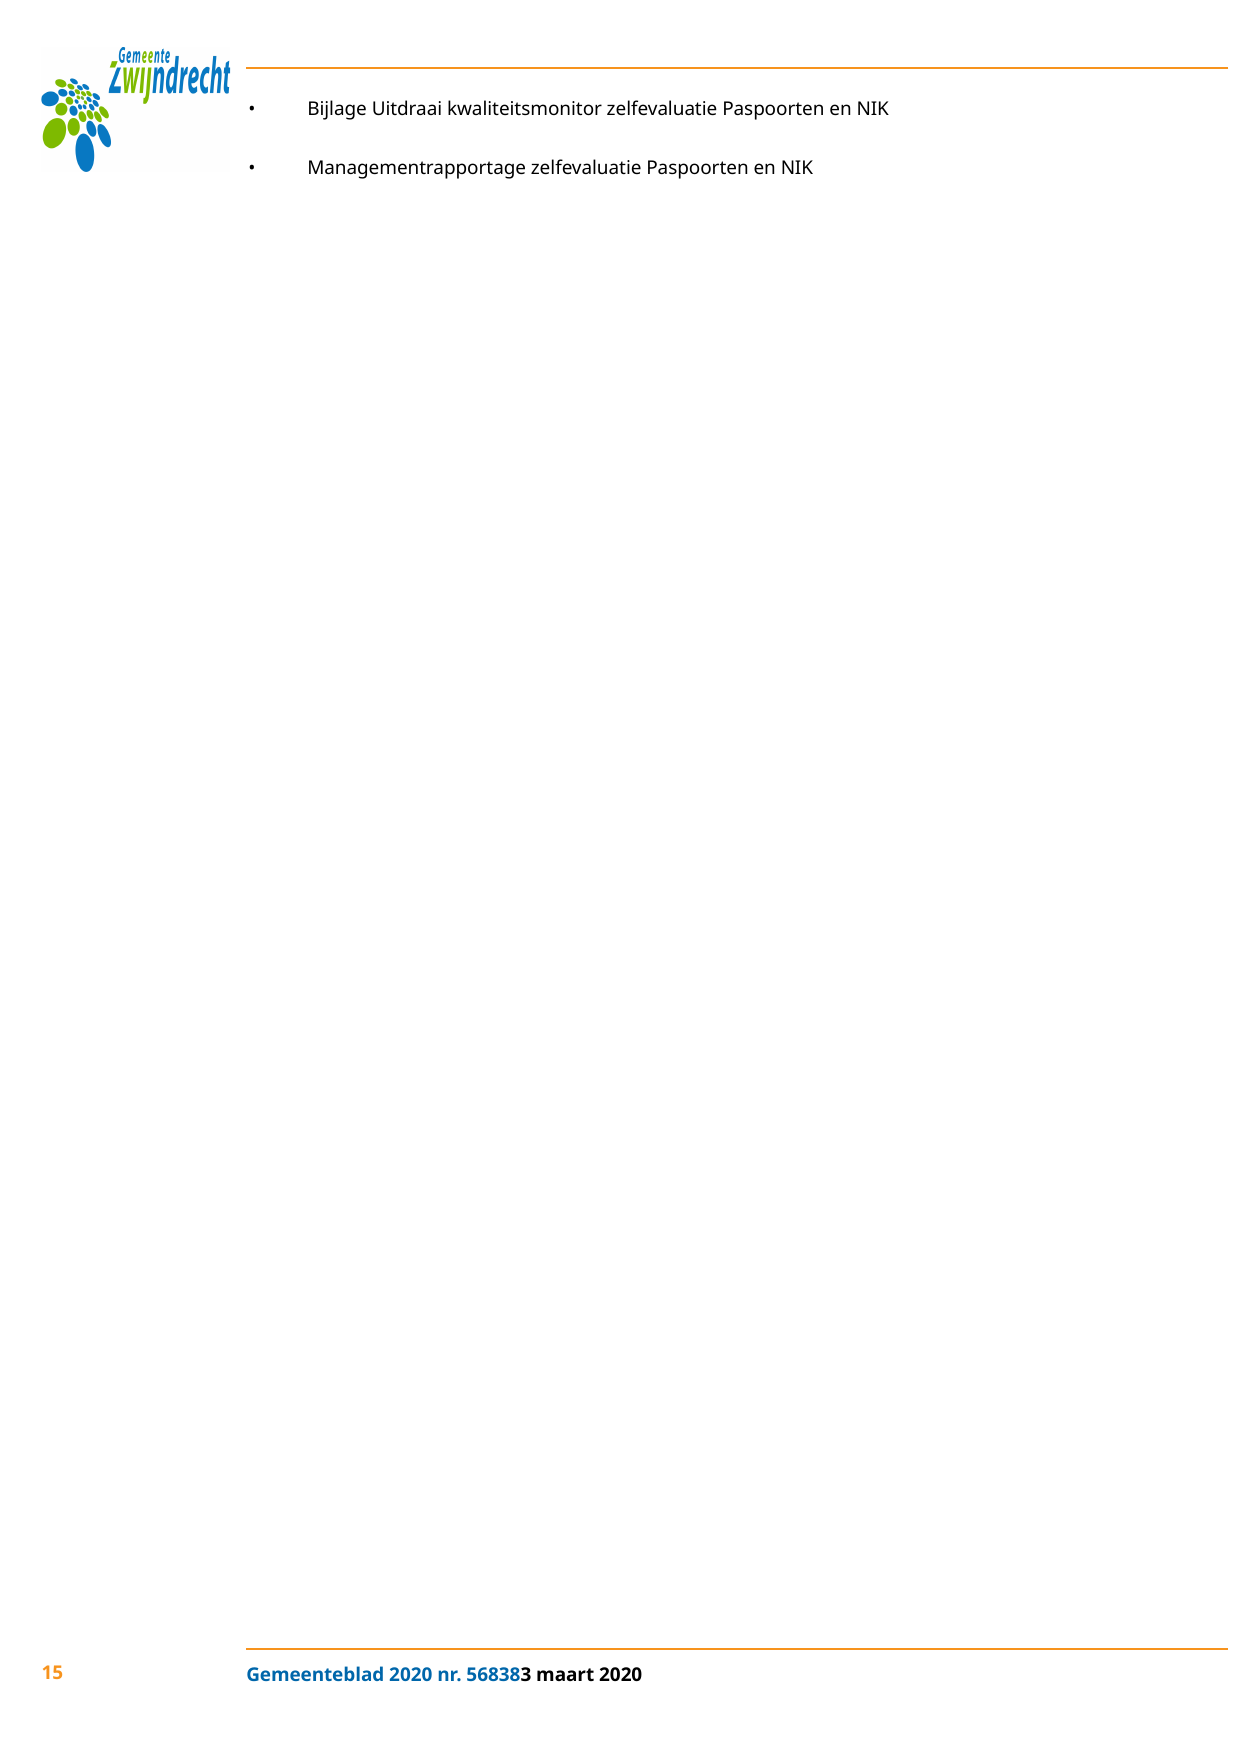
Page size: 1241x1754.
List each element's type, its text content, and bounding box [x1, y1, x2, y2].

list Bijlage Uitdraai kwaliteitsmonitor zelfevaluatie Paspoorten en NIK [248, 95, 1152, 121]
list Managementrapportage zelfevaluatie Paspoorten en NIK [248, 154, 1152, 180]
picture [41, 47, 231, 172]
